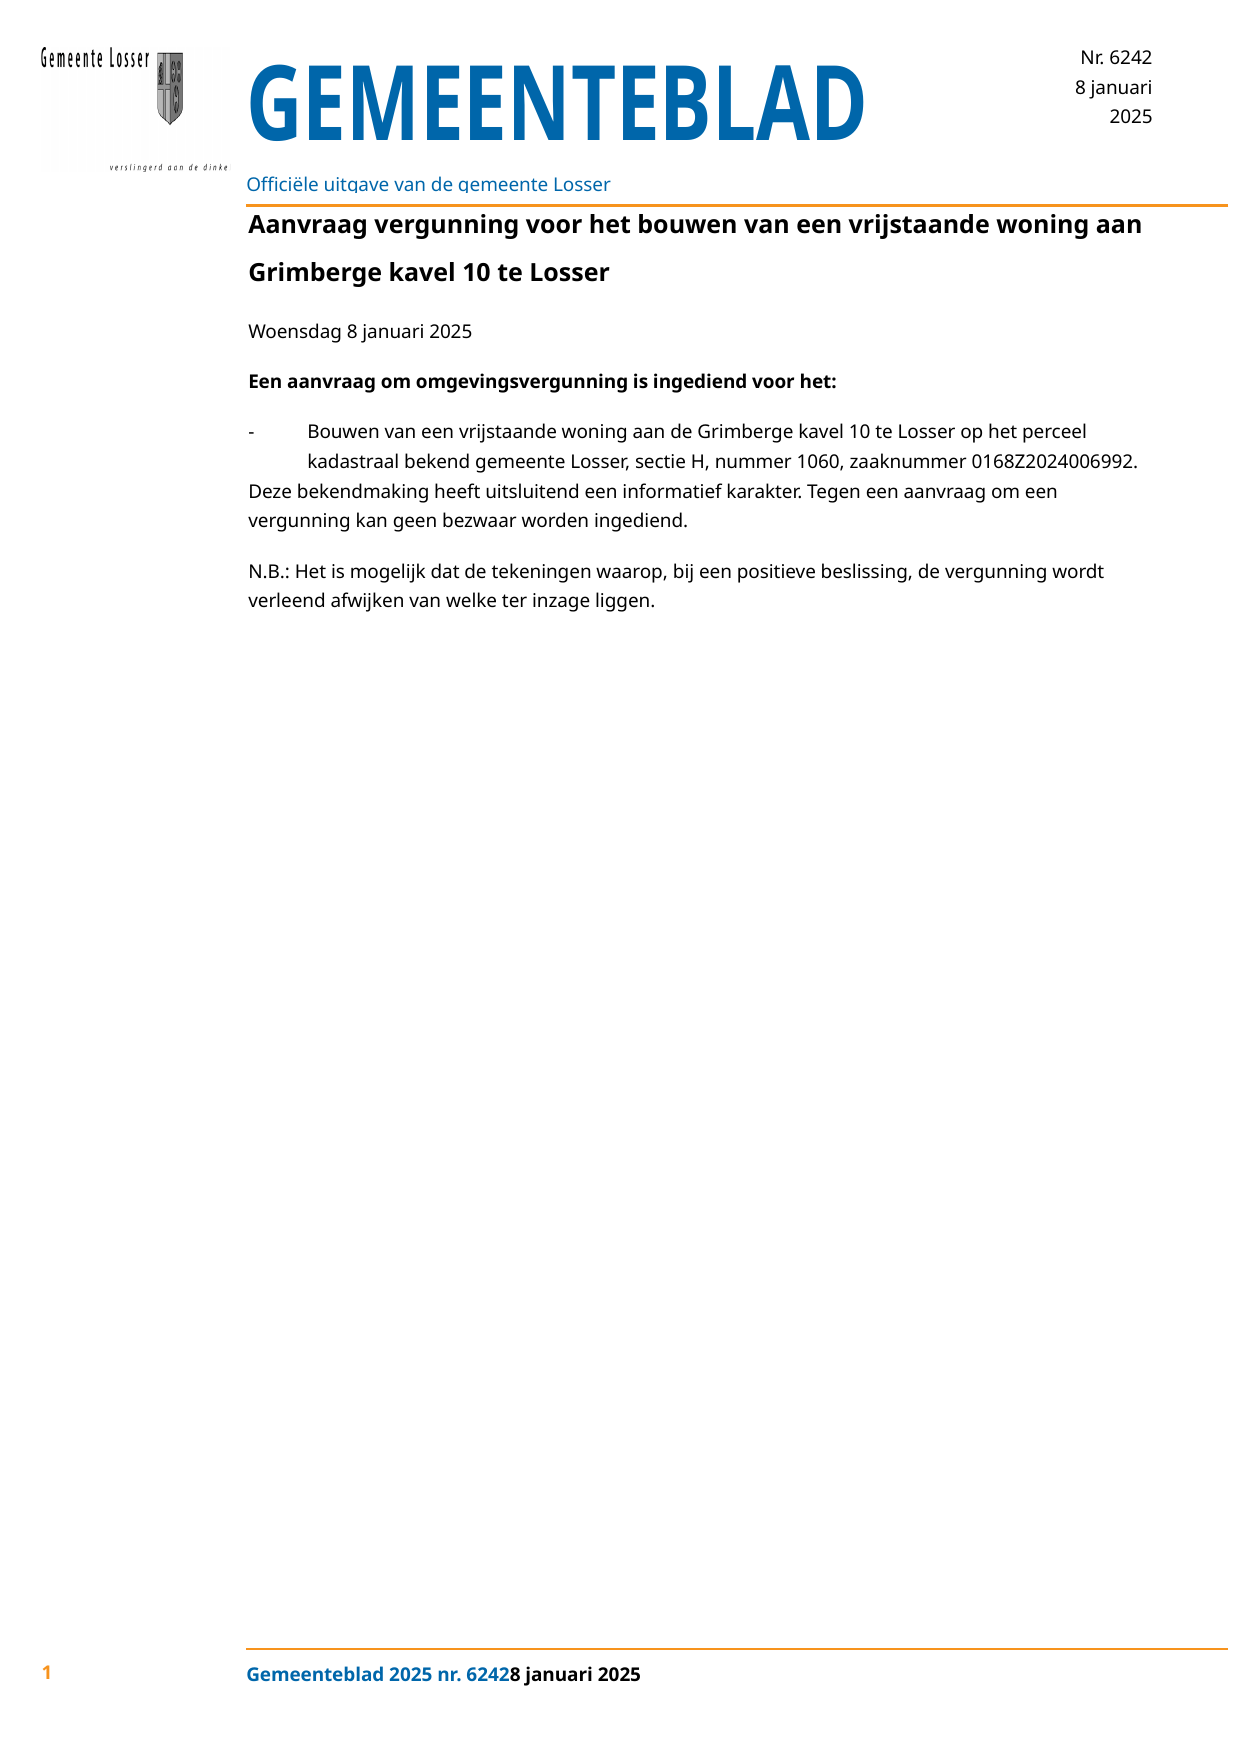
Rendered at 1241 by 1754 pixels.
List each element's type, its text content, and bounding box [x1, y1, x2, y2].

text Aanvraag vergunning voor het bouwen van een vrijstaande woning aan Grimberge kavel 10 te Losser [248, 207, 1152, 288]
list Bouwen van een vrijstaande woning aan de Grimberge kavel 10 te Losser op het perceel kadastraal bekend gemeente Losser, sectie H, nummer 1060, zaaknummer 0168Z2024006992. [248, 419, 1152, 474]
text N.B.: Het is mogelijk dat de tekeningen waarop, bij een positieve beslissing, de vergunning wordt verleend afwijken van welke ter inzage liggen. [248, 558, 1152, 613]
picture [41, 47, 231, 172]
text Woensdag 8 januari 2025 [248, 318, 1152, 344]
text Deze bekendmaking heeft uitsluitend een informatief karakter. Tegen een aanvraag om een vergunning kan geen bezwaar worden ingediend. [248, 478, 1152, 533]
text Een aanvraag om omgevingsvergunning is ingediend voor het: [248, 368, 1152, 394]
